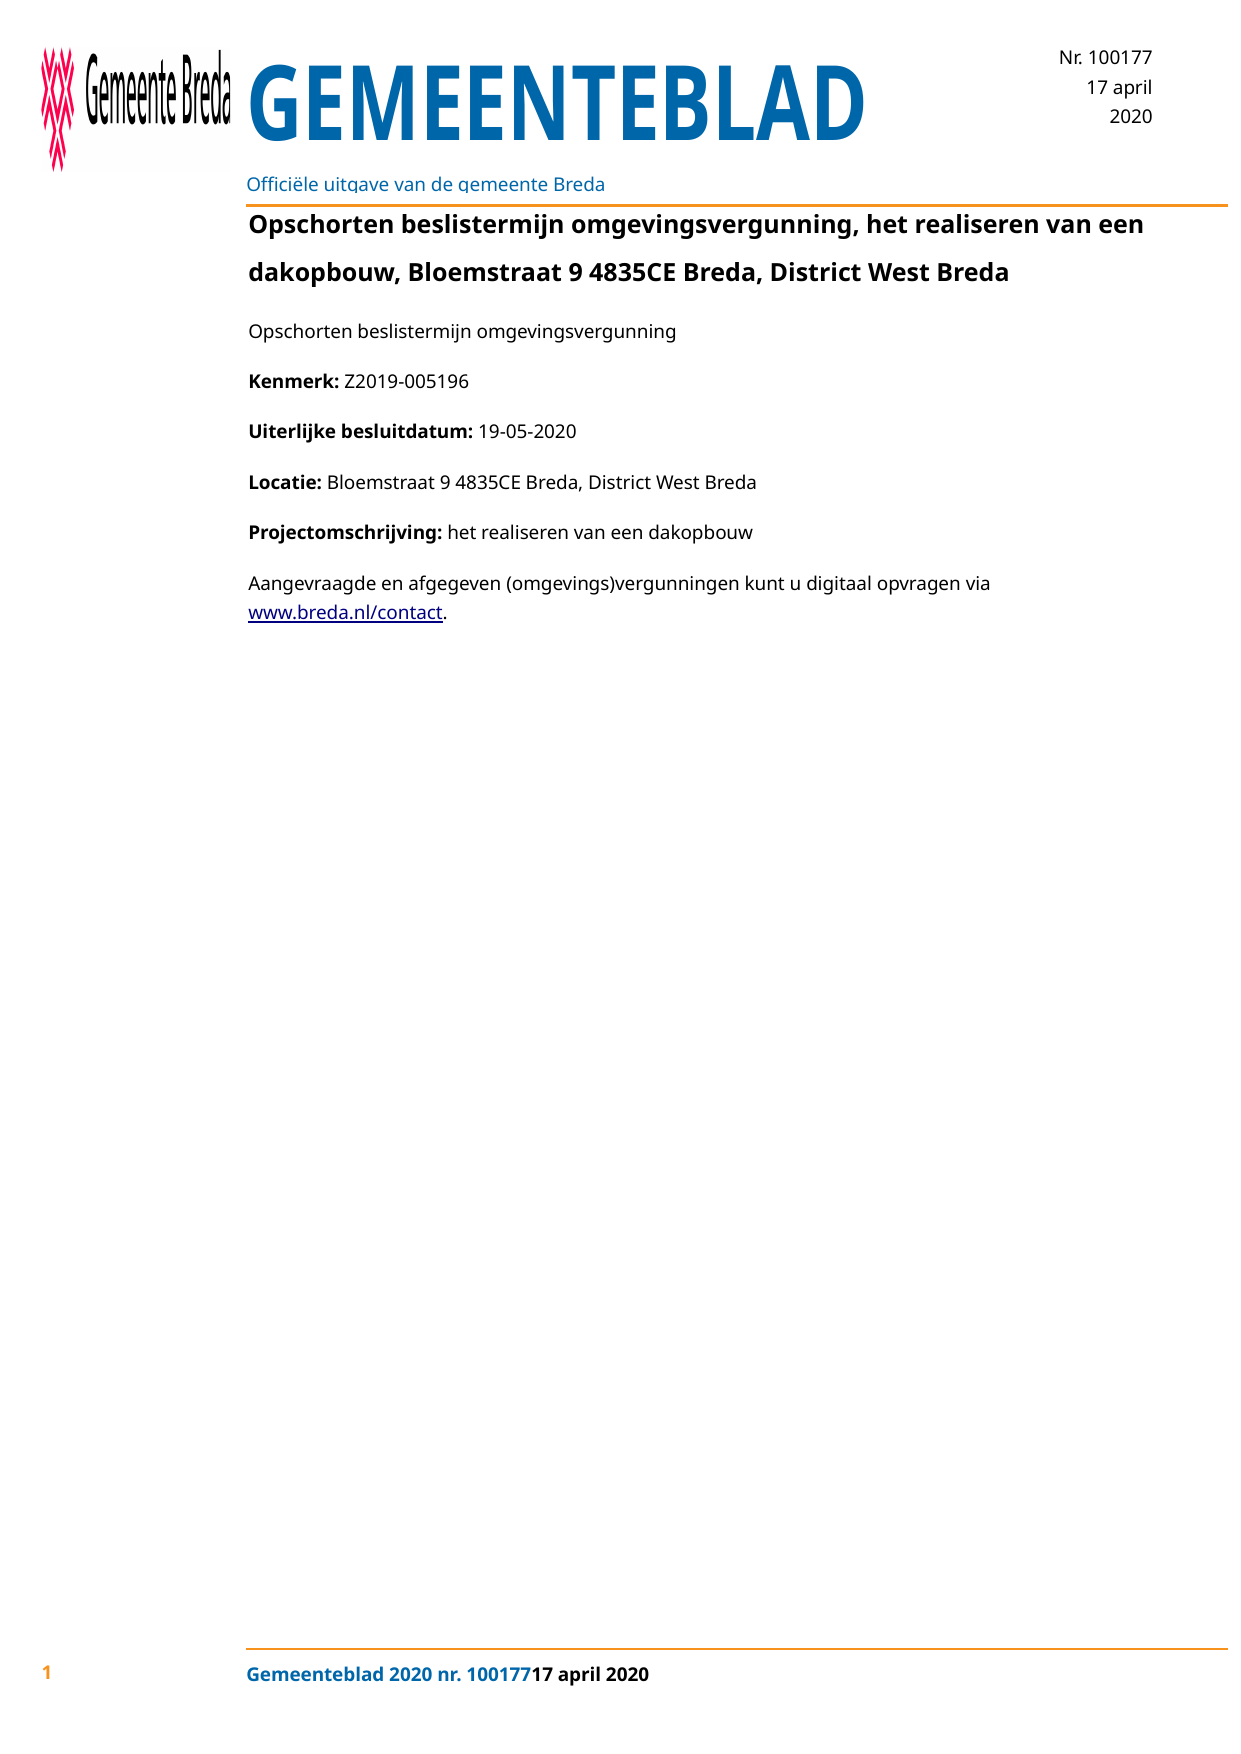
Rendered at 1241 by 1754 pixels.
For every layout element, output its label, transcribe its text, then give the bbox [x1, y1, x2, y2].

text Uiterlijke besluitdatum: 19-05-2020 [248, 419, 1152, 444]
picture [41, 47, 231, 172]
text Opschorten beslistermijn omgevingsvergunning [248, 318, 1152, 344]
text Opschorten beslistermijn omgevingsvergunning, het realiseren van een dakopbouw, Bloemstraat 9 4835CE Breda, District West Breda [248, 207, 1152, 288]
text Projectomschrijving: het realiseren van een dakopbouw [248, 519, 1152, 545]
text Kenmerk: Z2019-005196 [248, 368, 1152, 394]
text Aangevraagde en afgegeven (omgevings)vergunningen kunt u digitaal opvragen via www.breda.nl/contact. [248, 570, 1152, 625]
text Locatie: Bloemstraat 9 4835CE Breda, District West Breda [248, 469, 1152, 495]
